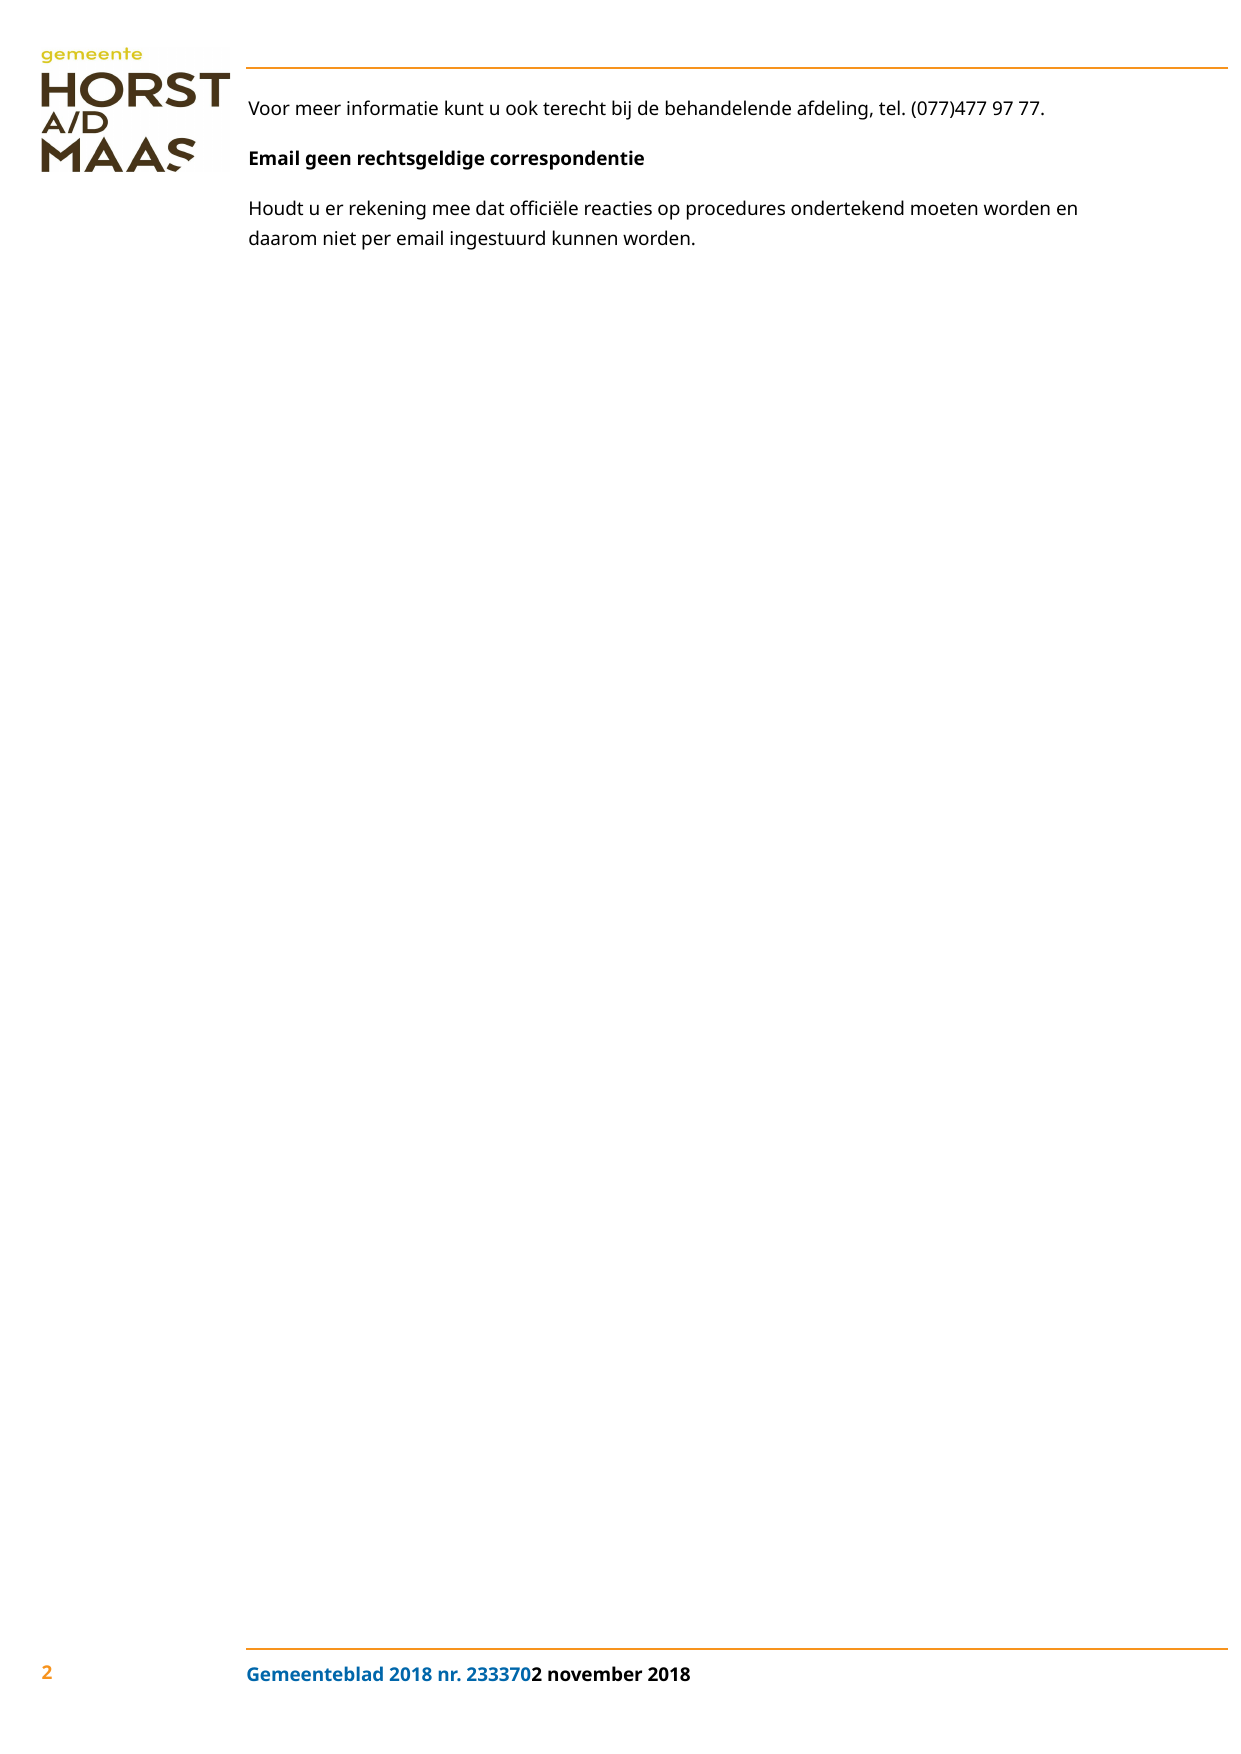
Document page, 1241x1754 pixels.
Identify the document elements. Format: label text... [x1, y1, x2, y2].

text Email geen rechtsgeldige correspondentie [248, 145, 1152, 171]
text Houdt u er rekening mee dat officiële reacties op procedures ondertekend moeten worden en daarom niet per email ingestuurd kunnen worden. [248, 196, 1152, 251]
text Voor meer informatie kunt u ook terecht bij de behandelende afdeling, tel. (077)477 97 77. [248, 95, 1152, 121]
picture [41, 47, 231, 172]
